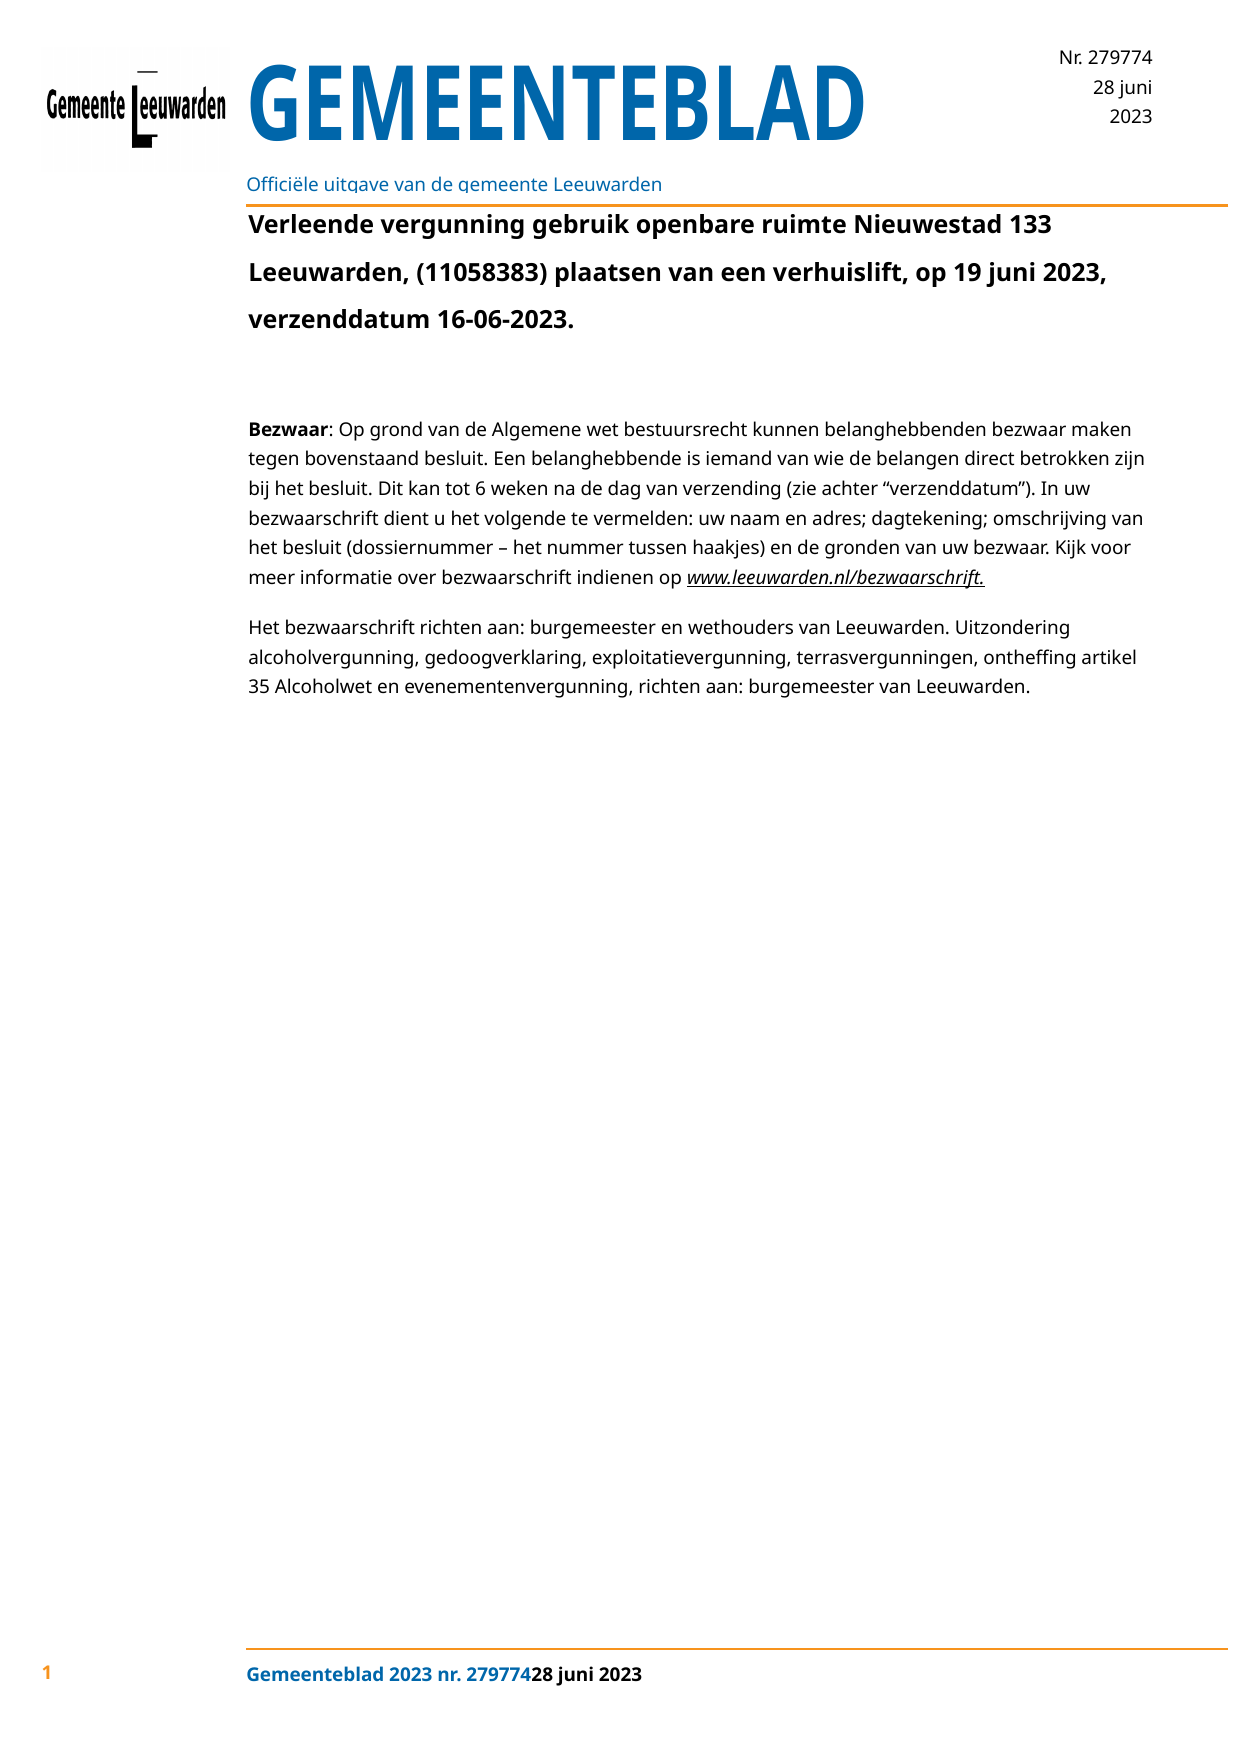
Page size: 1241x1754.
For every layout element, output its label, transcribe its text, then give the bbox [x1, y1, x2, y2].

text Bezwaar: Op grond van de Algemene wet bestuursrecht kunnen belanghebbenden bezwaar maken tegen bovenstaand besluit. Een belanghebbende is iemand van wie de belangen direct betrokken zijn bij het besluit. Dit kan tot 6 weken na de dag van verzending (zie achter “verzenddatum”). In uw bezwaarschrift dient u het volgende te vermelden: uw naam en adres; dagtekening; omschrijving van het besluit (dossiernummer – het nummer tussen haakjes) en de gronden van uw bezwaar. Kijk voor meer informatie over bezwaarschrift indienen op www.leeuwarden.nl/bezwaarschrift. [248, 416, 1152, 589]
text Het bezwaarschrift richten aan: burgemeester en wethouders van Leeuwarden. Uitzondering alcoholvergunning, gedoogverklaring, exploitatievergunning, terrasvergunningen, ontheffing artikel 35 Alcoholwet en evenementenvergunning, richten aan: burgemeester van Leeuwarden. [248, 614, 1152, 699]
picture [41, 47, 231, 172]
text Verleende vergunning gebruik openbare ruimte Nieuwestad 133 Leeuwarden, (11058383) plaatsen van een verhuislift, op 19 juni 2023, verzenddatum 16-06-2023. [248, 207, 1152, 336]
